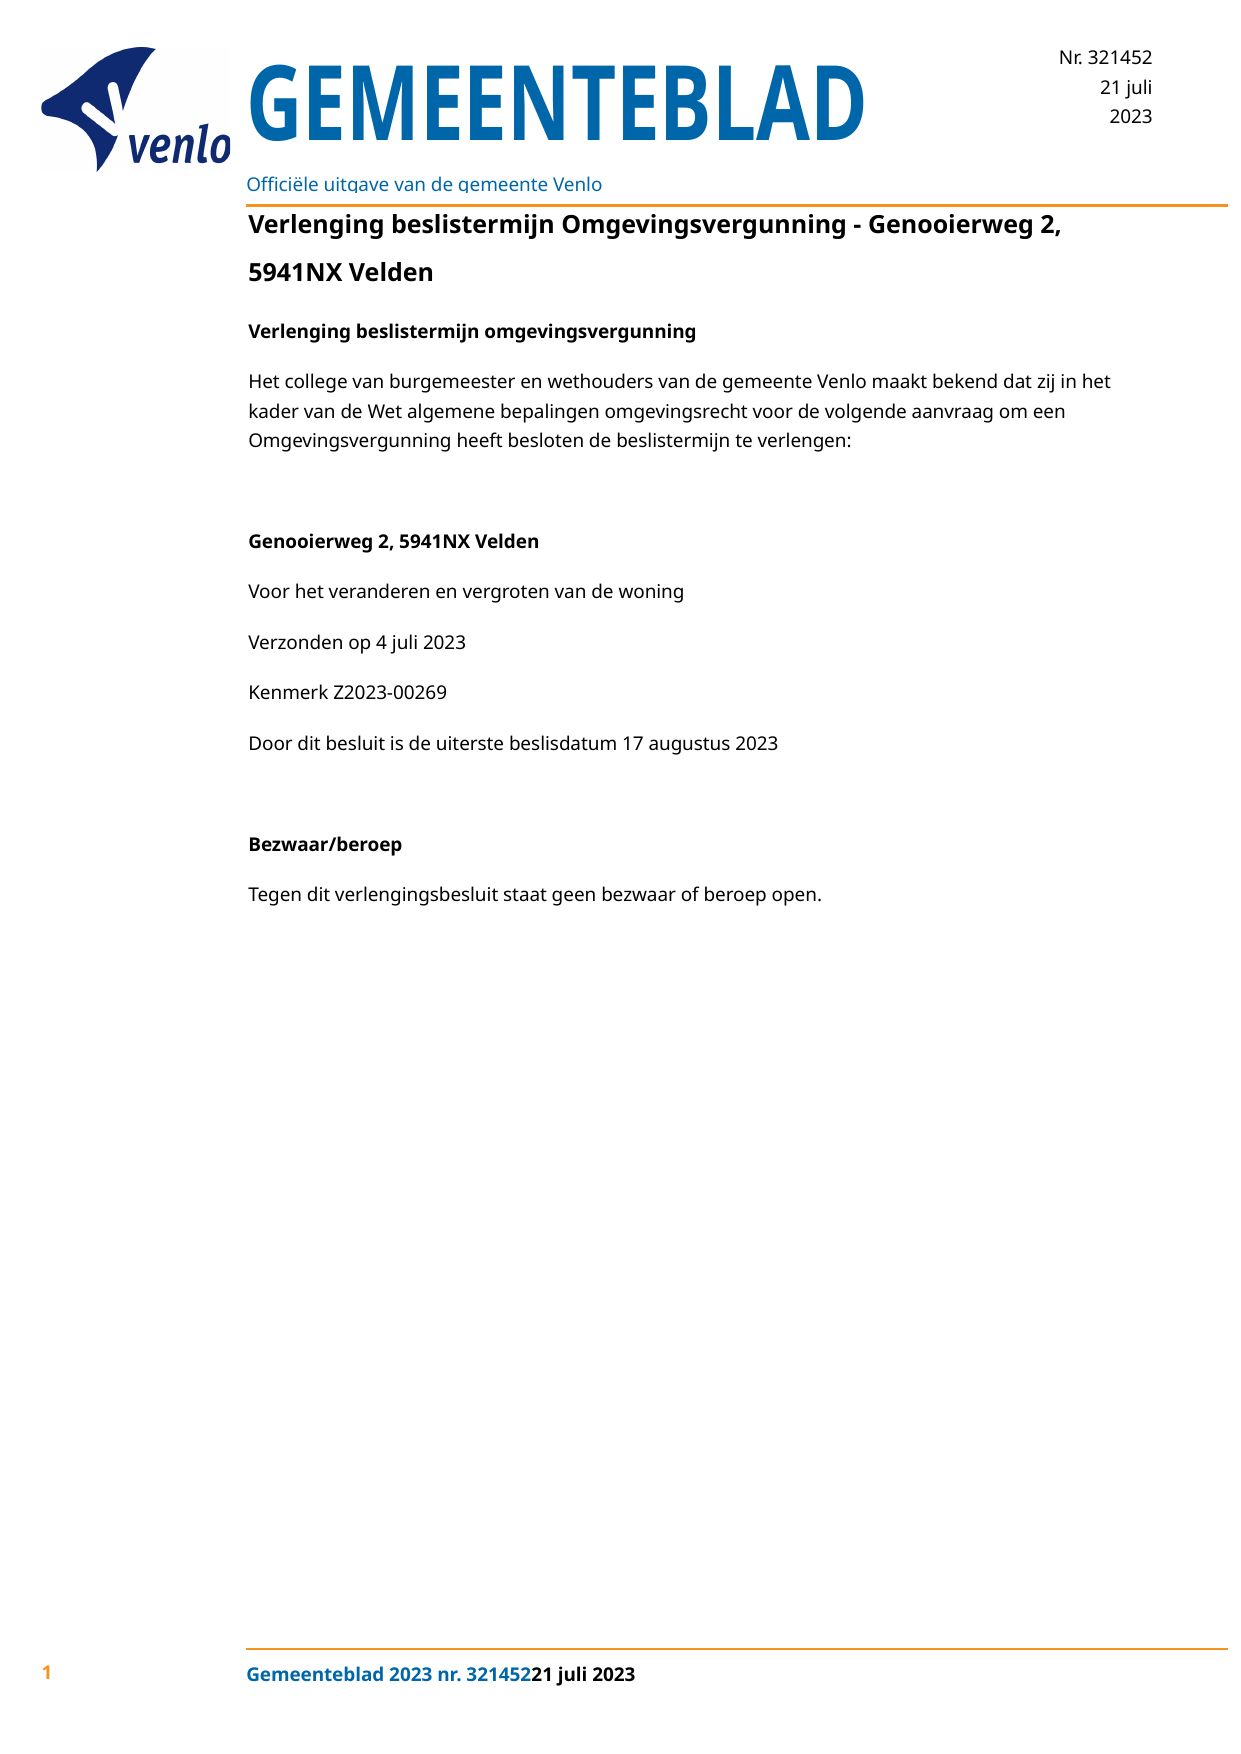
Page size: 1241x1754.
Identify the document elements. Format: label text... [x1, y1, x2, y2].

text Voor het veranderen en vergroten van de woning [248, 579, 1152, 604]
text Bezwaar/beroep [248, 831, 1152, 857]
text Verlenging beslistermijn omgevingsvergunning [248, 318, 1152, 344]
text Verlenging beslistermijn Omgevingsvergunning - Genooierweg 2, 5941NX Velden [248, 207, 1152, 288]
text Genooierweg 2, 5941NX Velden [248, 528, 1152, 554]
picture [41, 47, 231, 172]
text Verzonden op 4 juli 2023 [248, 629, 1152, 655]
text Door dit besluit is de uiterste beslisdatum 17 augustus 2023 [248, 730, 1152, 756]
text Kenmerk Z2023-00269 [248, 679, 1152, 705]
text Het college van burgemeester en wethouders van de gemeente Venlo maakt bekend dat zij in het kader van de Wet algemene bepalingen omgevingsrecht voor de volgende aanvraag om een Omgevingsvergunning heeft besloten de beslistermijn te verlengen: [248, 368, 1152, 453]
text Tegen dit verlengingsbesluit staat geen bezwaar of beroep open. [248, 881, 1152, 907]
